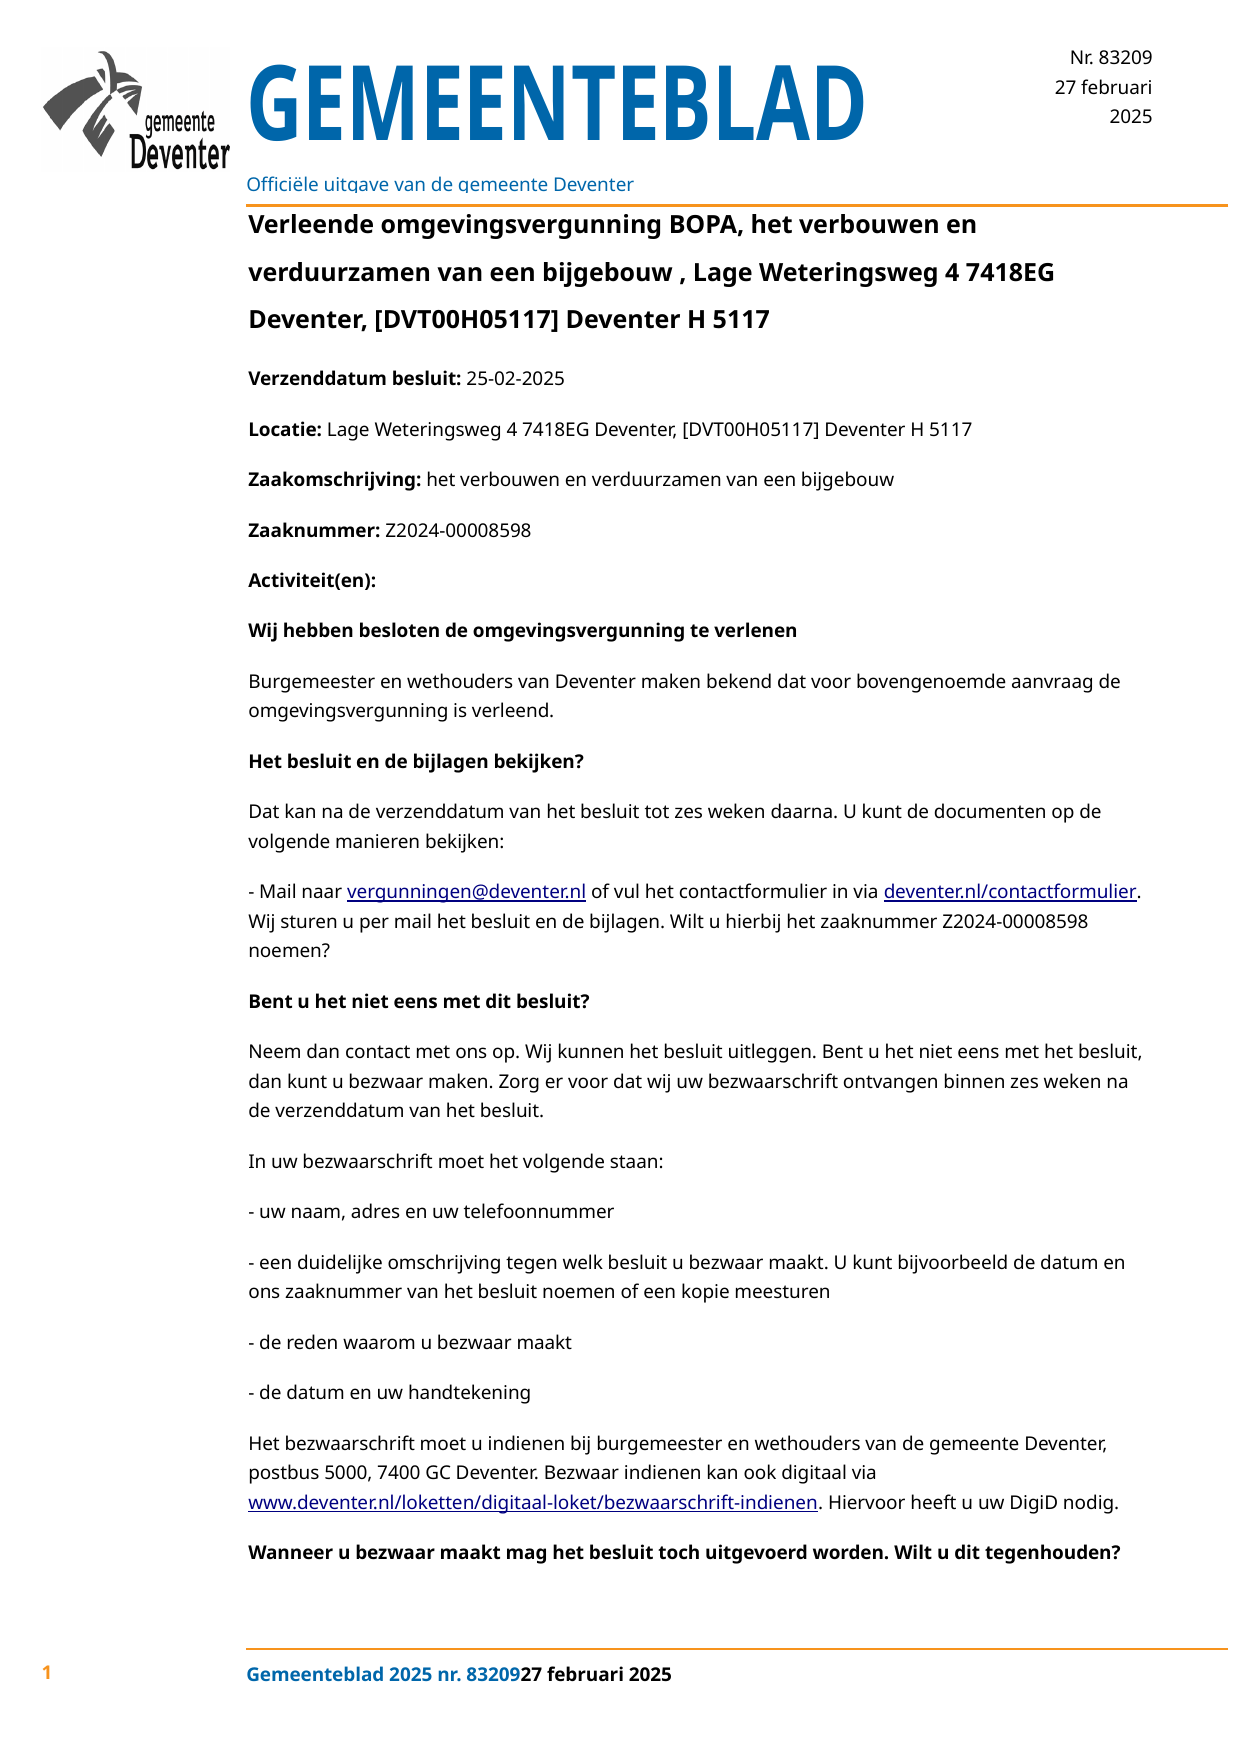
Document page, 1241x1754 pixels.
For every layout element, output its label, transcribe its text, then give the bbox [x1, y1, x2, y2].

text - de reden waarom u bezwaar maakt [248, 1329, 1152, 1354]
picture [41, 47, 231, 172]
text - een duidelijke omschrijving tegen welk besluit u bezwaar maakt. U kunt bijvoorbeeld de datum en ons zaaknummer van het besluit noemen of een kopie meesturen [248, 1249, 1152, 1304]
text Locatie: Lage Weteringsweg 4 7418EG Deventer, [DVT00H05117] Deventer H 5117 [248, 416, 1152, 442]
text Wanneer u bezwaar maakt mag het besluit toch uitgevoerd worden. Wilt u dit tegenhouden? [248, 1539, 1152, 1565]
text - Mail naar vergunningen@deventer.nl of vul het contactformulier in via deventer.nl/contactformulier. Wij sturen u per mail het besluit en de bijlagen. Wilt u hierbij het zaaknummer Z2024-00008598 noemen? [248, 878, 1152, 963]
text Neem dan contact met ons op. Wij kunnen het besluit uitleggen. Bent u het niet eens met het besluit, dan kunt u bezwaar maken. Zorg er voor dat wij uw bezwaarschrift ontvangen binnen zes weken na de verzenddatum van het besluit. [248, 1038, 1152, 1123]
text Wij hebben besloten de omgevingsvergunning te verlenen [248, 618, 1152, 643]
text Bent u het niet eens met dit besluit? [248, 988, 1152, 1014]
text Zaaknummer: Z2024-00008598 [248, 517, 1152, 542]
text Het besluit en de bijlagen bekijken? [248, 748, 1152, 774]
text Zaakomschrijving: het verbouwen en verduurzamen van een bijgebouw [248, 466, 1152, 492]
text Verzenddatum besluit: 25-02-2025 [248, 366, 1152, 391]
text In uw bezwaarschrift moet het volgende staan: [248, 1148, 1152, 1174]
text Burgemeester en wethouders van Deventer maken bekend dat voor bovengenoemde aanvraag de omgevingsvergunning is verleend. [248, 668, 1152, 723]
text Dat kan na de verzenddatum van het besluit tot zes weken daarna. U kunt de documenten op de volgende manieren bekijken: [248, 798, 1152, 854]
text - uw naam, adres en uw telefoonnummer [248, 1198, 1152, 1224]
text Activiteit(en): [248, 567, 1152, 593]
text Verleende omgevingsvergunning BOPA, het verbouwen en verduurzamen van een bijgebouw , Lage Weteringsweg 4 7418EG Deventer, [DVT00H05117] Deventer H 5117 [248, 207, 1152, 336]
text Het bezwaarschrift moet u indienen bij burgemeester en wethouders van de gemeente Deventer, postbus 5000, 7400 GC Deventer. Bezwaar indienen kan ook digitaal via www.deventer.nl/loketten/digitaal-loket/bezwaarschrift-indienen. Hiervoor heeft u uw DigiD nodig. [248, 1430, 1152, 1514]
text - de datum en uw handtekening [248, 1379, 1152, 1405]
